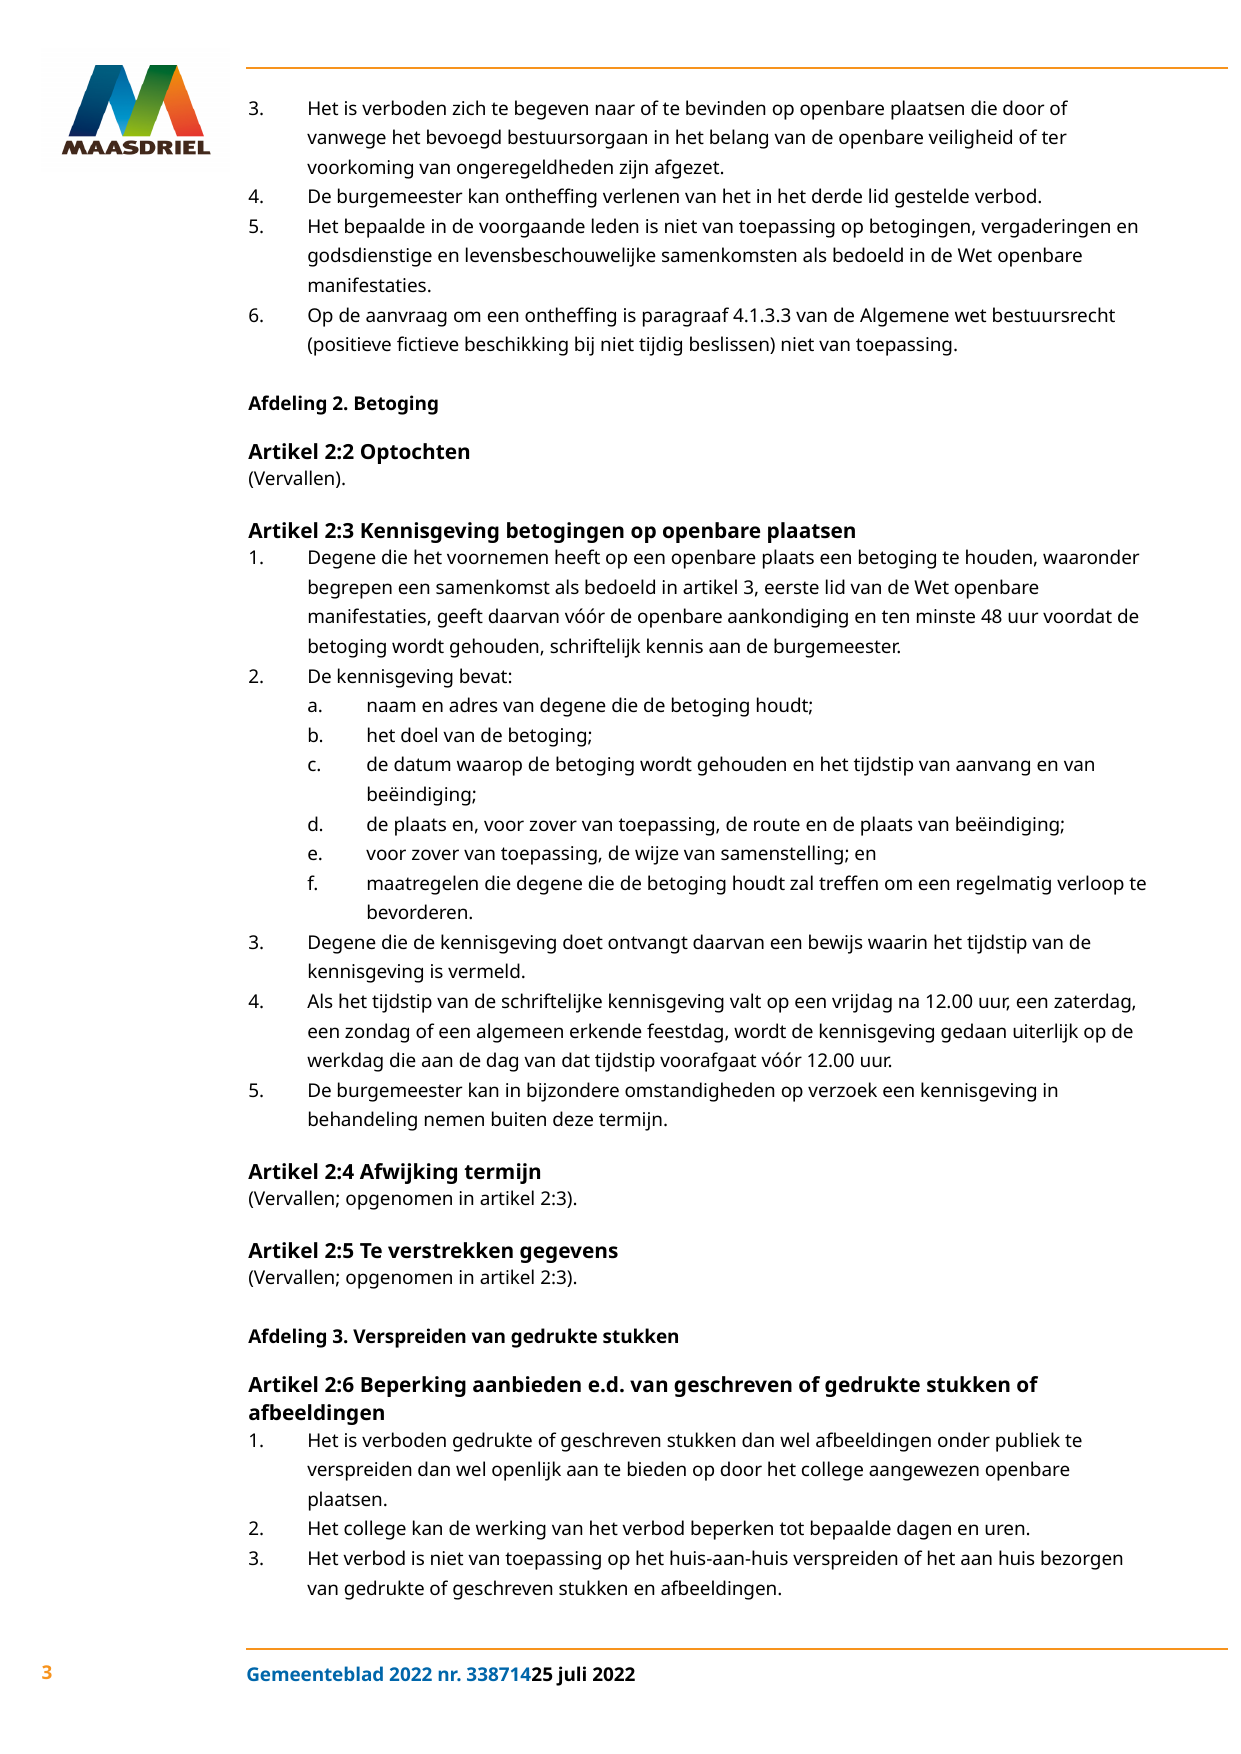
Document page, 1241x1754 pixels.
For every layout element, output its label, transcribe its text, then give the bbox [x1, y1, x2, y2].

text Artikel 2:2 Optochten [248, 437, 1152, 466]
list de plaats en, voor zover van toepassing, de route en de plaats van beëindiging; [307, 811, 1152, 836]
list Degene die het voornemen heeft op een openbare plaats een betoging te houden, waaronder begrepen een samenkomst als bedoeld in artikel 3, eerste lid van de Wet openbare manifestaties, geeft daarvan vóór de openbare aankondiging en ten minste 48 uur voordat de betoging wordt gehouden, schriftelijk kennis aan de burgemeester. [248, 544, 1152, 659]
list De burgemeester kan in bijzondere omstandigheden op verzoek een kennisgeving in behandeling nemen buiten deze termijn. [248, 1077, 1152, 1132]
list de datum waarop de betoging wordt gehouden en het tijdstip van aanvang en van beëindiging; [307, 752, 1152, 807]
picture [41, 47, 231, 172]
text (Vervallen). [248, 466, 1152, 491]
list Degene die de kennisgeving doet ontvangt daarvan een bewijs waarin het tijdstip van de kennisgeving is vermeld. [248, 929, 1152, 984]
list naam en adres van degene die de betoging houdt; [307, 692, 1152, 718]
list maatregelen die degene die de betoging houdt zal treffen om een regelmatig verloop te bevorderen. [307, 870, 1152, 925]
text Artikel 2:5 Te verstrekken gegevens [248, 1236, 1152, 1264]
list Als het tijdstip van de schriftelijke kennisgeving valt op een vrijdag na 12.00 uur, een zaterdag, een zondag of een algemeen erkende feestdag, wordt de kennisgeving gedaan uiterlijk op de werkdag die aan de dag van dat tijdstip voorafgaat vóór 12.00 uur. [248, 988, 1152, 1073]
list Het is verboden gedrukte of geschreven stukken dan wel afbeeldingen onder publiek te verspreiden dan wel openlijk aan te bieden op door het college aangewezen openbare plaatsen. [248, 1427, 1152, 1512]
list het doel van de betoging; [307, 722, 1152, 748]
list Het college kan de werking van het verbod beperken tot bepaalde dagen en uren. [248, 1516, 1152, 1541]
text (Vervallen; opgenomen in artikel 2:3). [248, 1264, 1152, 1290]
text Artikel 2:4 Afwijking termijn [248, 1157, 1152, 1185]
text Afdeling 3. Verspreiden van gedrukte stukken [248, 1323, 1152, 1349]
text (Vervallen; opgenomen in artikel 2:3). [248, 1185, 1152, 1211]
list De kennisgeving bevat: [248, 663, 1152, 688]
list Het is verboden zich te begeven naar of te bevinden op openbare plaatsen die door of vanwege het bevoegd bestuursorgaan in het belang van de openbare veiligheid of ter voorkoming van ongeregeldheden zijn afgezet. [248, 95, 1152, 180]
list voor zover van toepassing, de wijze van samenstelling; en [307, 840, 1152, 866]
text Artikel 2:6 Beperking aanbieden e.d. van geschreven of gedrukte stukken of afbeeldingen [248, 1370, 1152, 1427]
text Artikel 2:3 Kennisgeving betogingen op openbare plaatsen [248, 516, 1152, 544]
list Het bepaalde in de voorgaande leden is niet van toepassing op betogingen, vergaderingen en godsdienstige en levensbeschouwelijke samenkomsten als bedoeld in de Wet openbare manifestaties. [248, 213, 1152, 298]
list De burgemeester kan ontheffing verlenen van het in het derde lid gestelde verbod. [248, 183, 1152, 209]
list Op de aanvraag om een ontheffing is paragraaf 4.1.3.3 van de Algemene wet bestuursrecht (positieve fictieve beschikking bij niet tijdig beslissen) niet van toepassing. [248, 302, 1152, 357]
text Afdeling 2. Betoging [248, 391, 1152, 416]
list Het verbod is niet van toepassing op het huis-aan-huis verspreiden of het aan huis bezorgen van gedrukte of geschreven stukken en afbeeldingen. [248, 1545, 1152, 1601]
